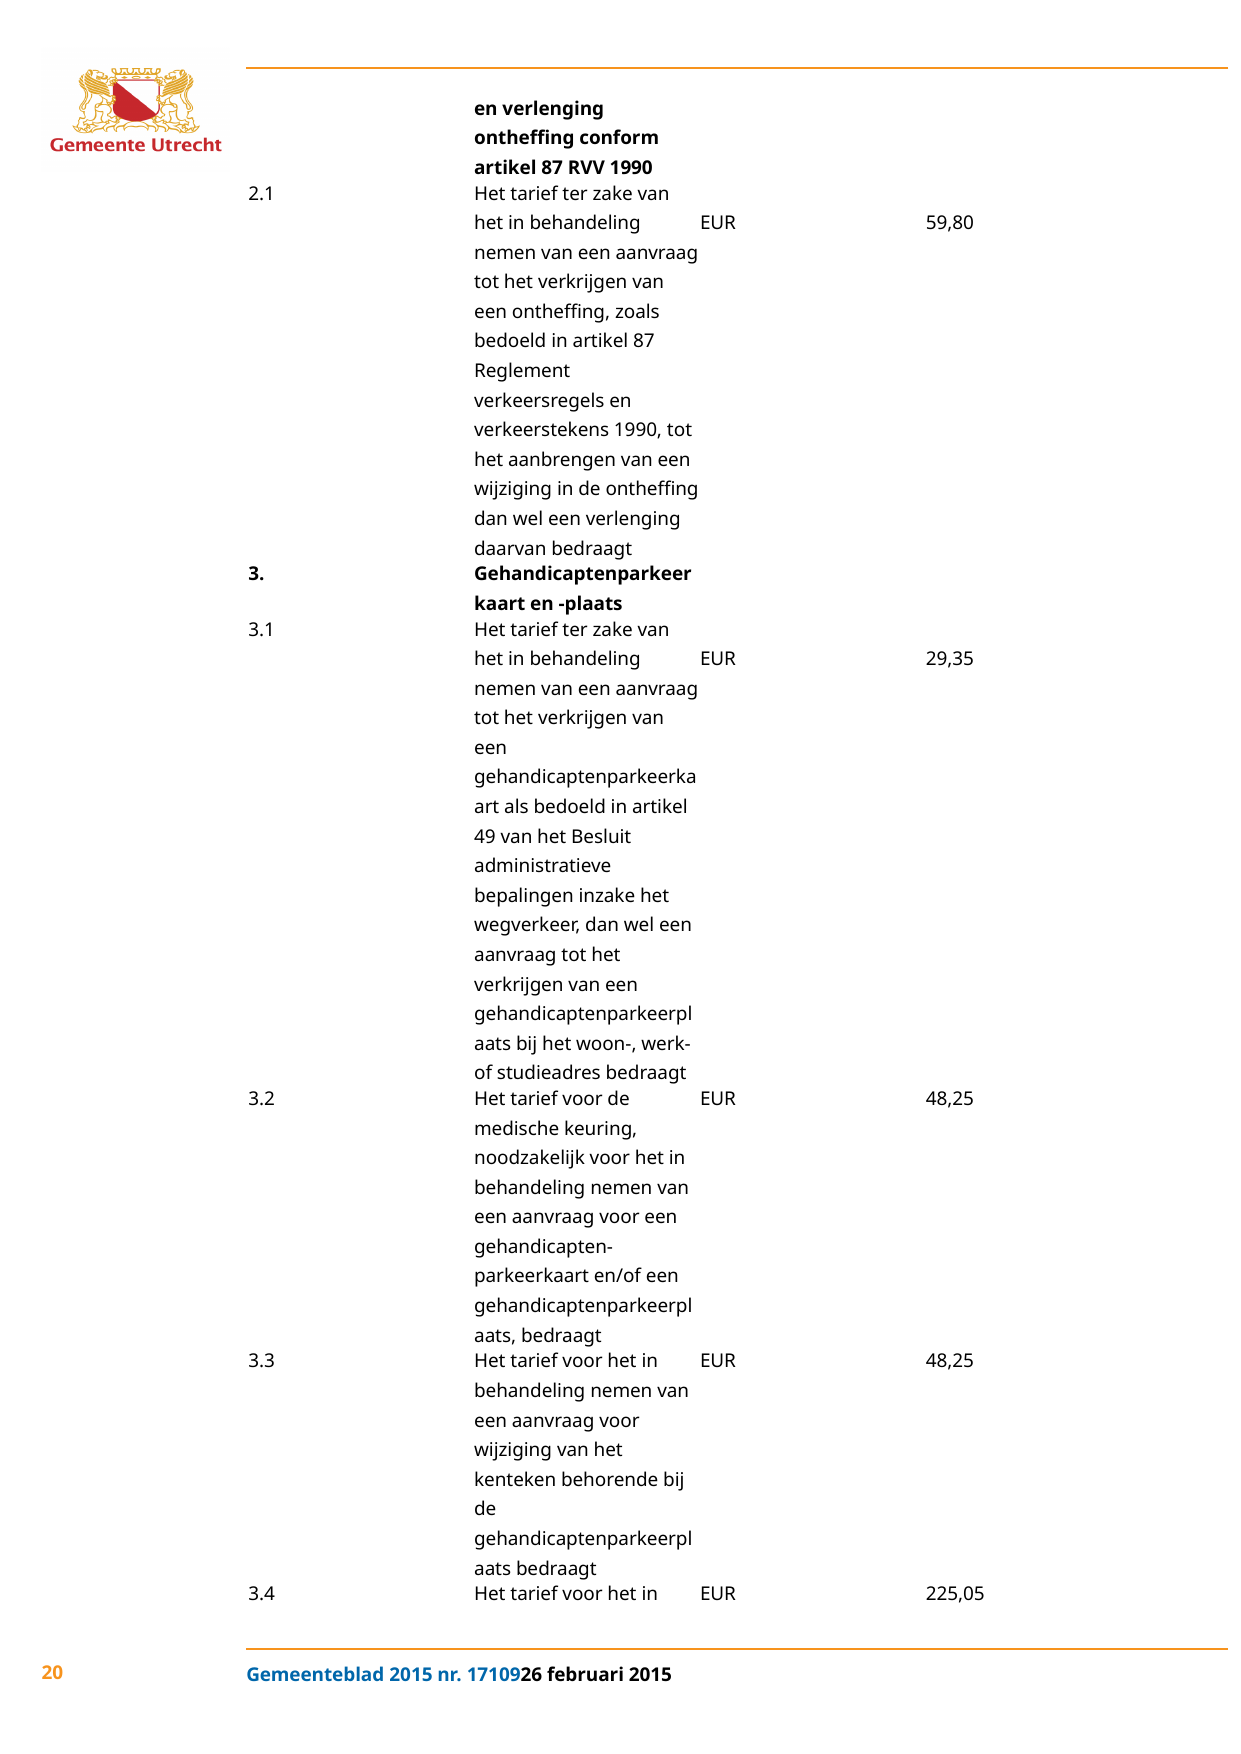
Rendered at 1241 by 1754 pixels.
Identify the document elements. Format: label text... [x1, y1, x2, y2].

table_cell 48,25 [926, 1085, 1152, 1348]
table_cell 3. [248, 560, 474, 616]
table_cell en verlenging ontheffing conform artikel 87 RVV 1990 [474, 95, 700, 180]
table_cell [248, 95, 474, 180]
table_cell EUR [700, 1580, 926, 1606]
table_cell Het tarief ter zake van het in behandeling nemen van een aanvraag tot het verkrijgen van een gehandicaptenparkeerkaart als bedoeld in artikel 49 van het Besluit administratieve bepalingen inzake het wegverkeer, dan wel een aanvraag tot het verkrijgen van een gehandicaptenparkeerplaats bij het woon-, werk- of studieadres bedraagt [474, 616, 700, 1085]
table_cell 3.2 [248, 1085, 474, 1348]
table_cell 29,35 [926, 616, 1152, 1085]
table_cell [926, 95, 1152, 180]
table_cell 59,80 [926, 180, 1152, 560]
table_cell Het tarief voor het in behandeling nemen van een aanvraag voor wijziging van het kenteken behorende bij de gehandicaptenparkeerplaats bedraagt [474, 1348, 700, 1580]
table_cell 48,25 [926, 1348, 1152, 1580]
table_cell EUR [700, 1085, 926, 1348]
table_cell [700, 560, 926, 616]
table_cell Het tarief voor de medische keuring, noodzakelijk voor het in behandeling nemen van een aanvraag voor een gehandicapten-parkeerkaart en/of een gehandicaptenparkeerplaats, bedraagt [474, 1085, 700, 1348]
picture [41, 47, 231, 172]
table_cell Het tarief voor het in [474, 1580, 700, 1606]
table_cell 2.1 [248, 180, 474, 560]
table_cell EUR [700, 616, 926, 1085]
table_cell [700, 95, 926, 180]
table_cell 3.3 [248, 1348, 474, 1580]
table_cell [926, 560, 1152, 616]
table_cell 3.1 [248, 616, 474, 1085]
table_cell Het tarief ter zake van het in behandeling nemen van een aanvraag tot het verkrijgen van een ontheffing, zoals bedoeld in artikel 87 Reglement verkeersregels en verkeerstekens 1990, tot het aanbrengen van een wijziging in de ontheffing dan wel een verlenging daarvan bedraagt [474, 180, 700, 560]
table_cell EUR [700, 1348, 926, 1580]
table_cell 225,05 [926, 1580, 1152, 1606]
table_cell EUR [700, 180, 926, 560]
table_cell 3.4 [248, 1580, 474, 1606]
table_cell Gehandicaptenparkeerkaart en -plaats [474, 560, 700, 616]
